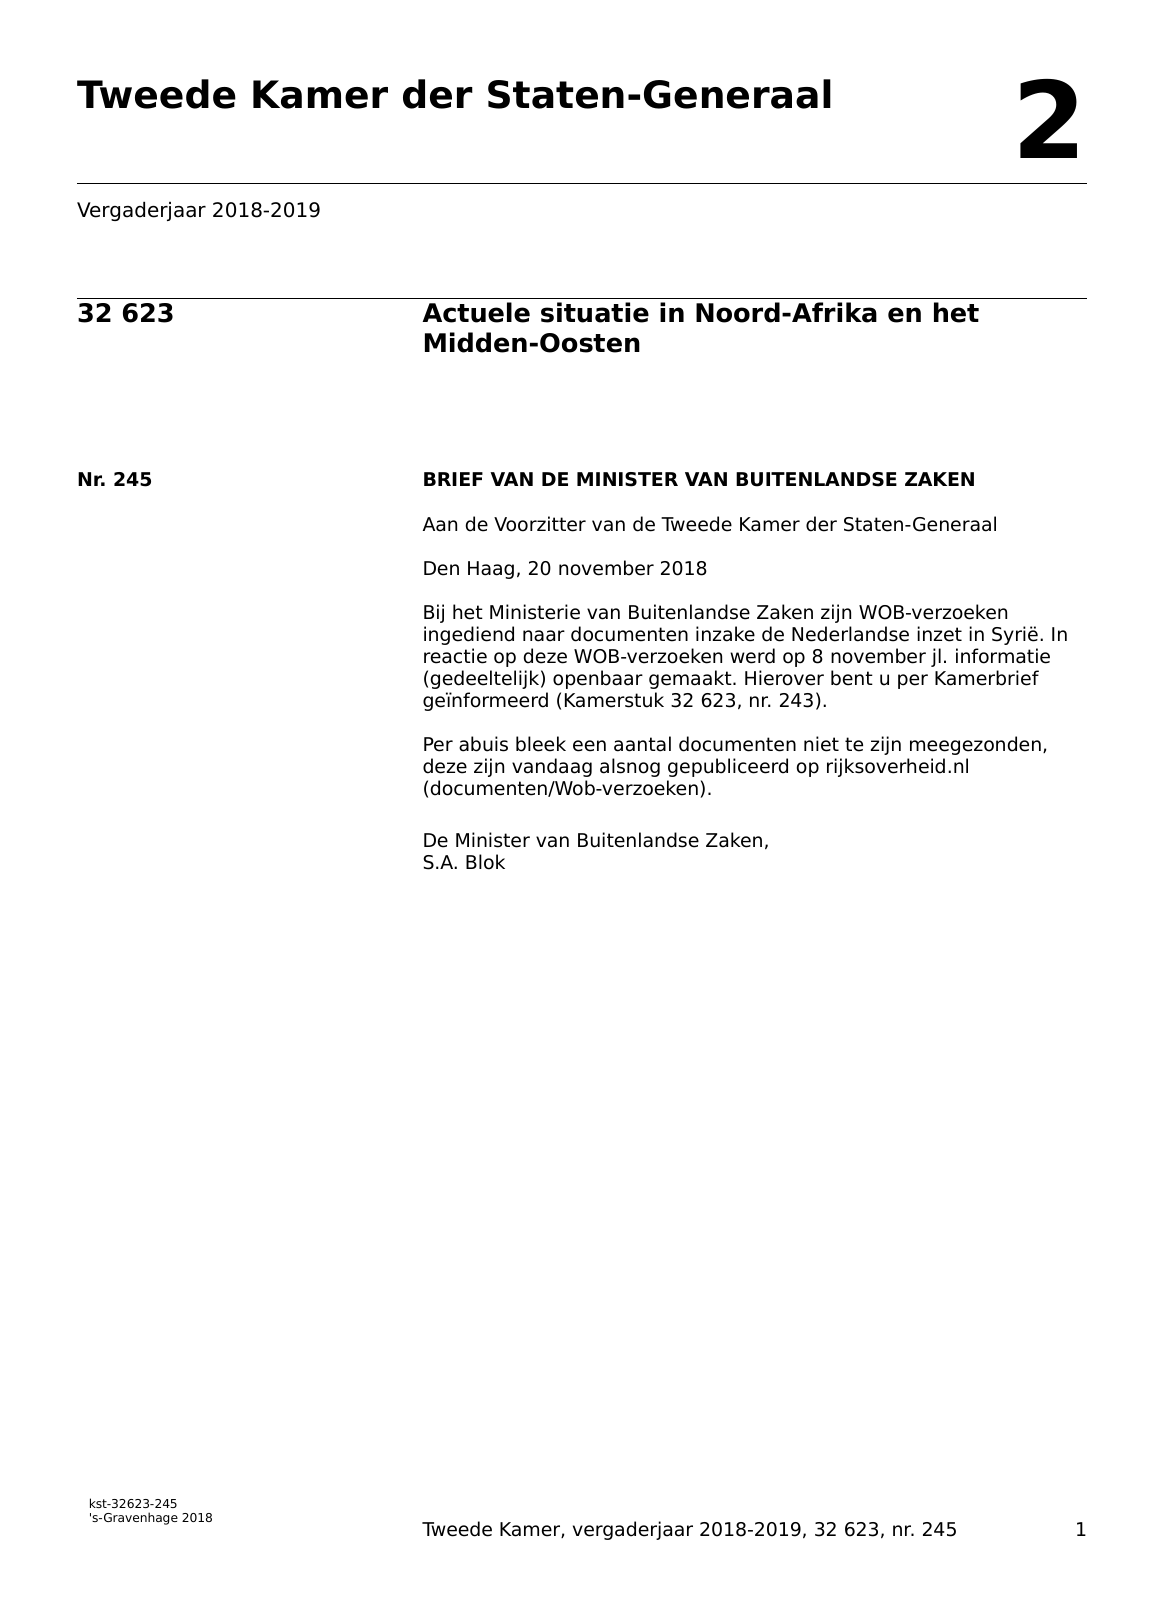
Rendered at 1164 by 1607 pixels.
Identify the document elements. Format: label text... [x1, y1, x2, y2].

table_cell Vergaderjaar 2018-2019 [77, 184, 1087, 298]
subtitle 32 623 Actuele situatie in Noord-Afrika en het Midden-Oosten [77, 299, 1087, 358]
text kst-32623-245 [88, 1497, 323, 1511]
table_header 2 [886, 59, 1087, 183]
text Bij het Ministerie van Buitenlandse Zaken zijn WOB-verzoeken ingediend naar documenten inzake de Nederlandse inzet in Syrië. In reactie op deze WOB-verzoeken werd op 8 november jl. informatie (gedeeltelijk) openbaar gemaakt. Hierover bent u per Kamerbrief geïnformeerd (Kamerstuk 32 623, nr. 243). [422, 602, 1087, 712]
text Per abuis bleek een aantal documenten niet te zijn meegezonden, deze zijn vandaag alsnog gepubliceerd op rijksoverheid.nl (documenten/Wob-verzoeken). [422, 734, 1087, 800]
text Aan de Voorzitter van de Tweede Kamer der Staten-Generaal [422, 513, 1087, 536]
text 's-Gravenhage 2018 [88, 1511, 323, 1525]
table_header Tweede Kamer der Staten-Generaal [77, 59, 886, 183]
text De Minister van Buitenlandse Zaken, S.A. Blok [422, 830, 1087, 874]
text Den Haag, 20 november 2018 [422, 558, 1087, 580]
subtitle Nr. 245 BRIEF VAN DE MINISTER VAN BUITENLANDSE ZAKEN [77, 469, 1087, 491]
